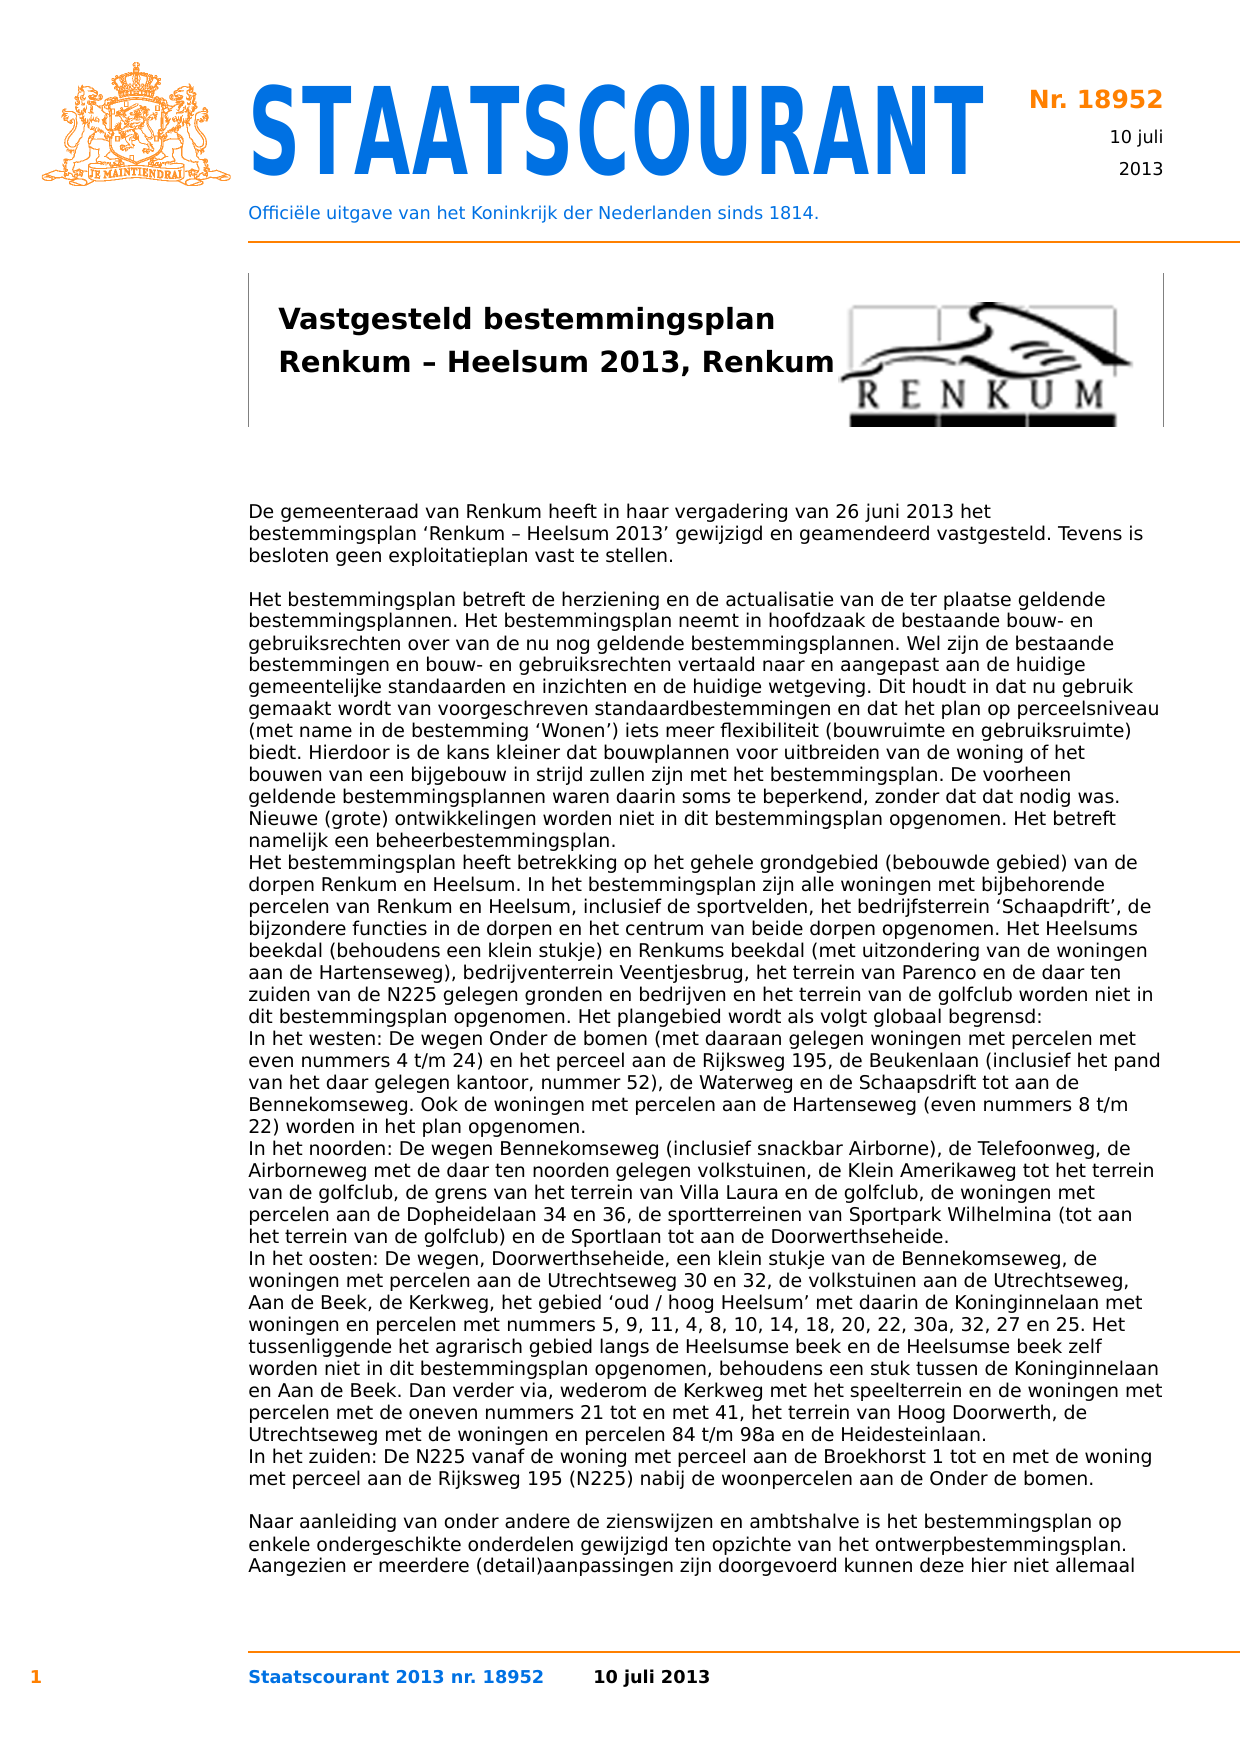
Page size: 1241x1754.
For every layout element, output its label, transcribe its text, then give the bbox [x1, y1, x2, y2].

text De gemeenteraad van Renkum heeft in haar vergadering van 26 juni 2013 het bestemmingsplan ‘Renkum – Heelsum 2013’ gewijzigd en geamendeerd vastgesteld. Tevens is besloten geen exploitatieplan vast te stellen. [248, 501, 1163, 567]
table_header Nr. 18952 [998, 62, 1240, 121]
table_cell 2013 [998, 153, 1240, 203]
text In het westen: De wegen Onder de bomen (met daaraan gelegen woningen met percelen met even nummers 4 t/m 24) en het perceel aan de Rijksweg 195, de Beukenlaan (inclusief het pand van het daar gelegen kantoor, nummer 52), de Waterweg en de Schaapsdrift tot aan de Bennekomseweg. Ook de woningen met percelen aan de Hartenseweg (even nummers 8 t/m 22) worden in het plan opgenomen. [248, 1028, 1163, 1138]
text In het oosten: De wegen, Doorwerthseheide, een klein stukje van de Bennekomseweg, de woningen met percelen aan de Utrechtseweg 30 en 32, de volkstuinen aan de Utrechtseweg, Aan de Beek, de Kerkweg, het gebied ‘oud / hoog Heelsum’ met daarin de Koninginnelaan met woningen en percelen met nummers 5, 9, 11, 4, 8, 10, 14, 18, 20, 22, 30a, 32, 27 en 25. Het tussenliggende het agrarisch gebied langs de Heelsumse beek en de Heelsumse beek zelf worden niet in dit bestemmingsplan opgenomen, behoudens een stuk tussen de Koninginnelaan en Aan de Beek. Dan verder via, wederom de Kerkweg met het speelterrein en de woningen met percelen met de oneven nummers 21 tot en met 41, het terrein van Hoog Doorwerth, de Utrechtseweg met de woningen en percelen 84 t/m 98a en de Heidesteinlaan. [248, 1248, 1163, 1446]
table_cell 10 juli [998, 121, 1240, 153]
table_header STAATSCOURANT [248, 62, 998, 203]
table_header [25, 62, 248, 241]
picture [838, 302, 1134, 427]
text Het bestemmingsplan betreft de herziening en de actualisatie van de ter plaatse geldende bestemmingsplannen. Het bestemmingsplan neemt in hoofdzaak de bestaande bouw- en gebruiksrechten over van de nu nog geldende bestemmingsplannen. Wel zijn de bestaande bestemmingen en bouw- en gebruiksrechten vertaald naar en aangepast aan de huidige gemeentelijke standaarden en inzichten en de huidige wetgeving. Dit houdt in dat nu gebruik gemaakt wordt van voorgeschreven standaardbestemmingen en dat het plan op perceelsniveau (met name in de bestemming ‘Wonen’) iets meer flexibiliteit (bouwruimte en gebruiksruimte) biedt. Hierdoor is de kans kleiner dat bouwplannen voor uitbreiden van de woning of het bouwen van een bijgebouw in strijd zullen zijn met het bestemmingsplan. De voorheen geldende bestemmingsplannen waren daarin soms te beperkend, zonder dat dat nodig was. Nieuwe (grote) ontwikkelingen worden niet in dit bestemmingsplan opgenomen. Het betreft namelijk een beheerbestemmingsplan. [248, 588, 1163, 852]
table_cell Officiële uitgave van het Koninkrijk der Nederlanden sinds 1814. [248, 203, 1240, 241]
picture [41, 62, 231, 186]
text In het zuiden: De N225 vanaf de woning met perceel aan de Broekhorst 1 tot en met de woning met perceel aan de Rijksweg 195 (N225) nabij de woonpercelen aan de Onder de bomen. [248, 1446, 1163, 1489]
subtitle Vastgesteld bestemmingsplan Renkum – Heelsum 2013, Renkum [249, 273, 1163, 427]
text Het bestemmingsplan heeft betrekking op het gehele grondgebied (bebouwde gebied) van de dorpen Renkum en Heelsum. In het bestemmingsplan zijn alle woningen met bijbehorende percelen van Renkum en Heelsum, inclusief de sportvelden, het bedrijfsterrein ‘Schaapdrift’, de bijzondere functies in de dorpen en het centrum van beide dorpen opgenomen. Het Heelsums beekdal (behoudens een klein stukje) en Renkums beekdal (met uitzondering van de woningen aan de Hartenseweg), bedrijventerrein Veentjesbrug, het terrein van Parenco en de daar ten zuiden van de N225 gelegen gronden en bedrijven en het terrein van de golfclub worden niet in dit bestemmingsplan opgenomen. Het plangebied wordt als volgt globaal begrensd: [248, 852, 1163, 1028]
text In het noorden: De wegen Bennekomseweg (inclusief snackbar Airborne), de Telefoonweg, de Airborneweg met de daar ten noorden gelegen volkstuinen, de Klein Amerikaweg tot het terrein van de golfclub, de grens van het terrein van Villa Laura en de golfclub, de woningen met percelen aan de Dopheidelaan 34 en 36, de sportterreinen van Sportpark Wilhelmina (tot aan het terrein van de golfclub) en de Sportlaan tot aan de Doorwerthseheide. [248, 1138, 1163, 1248]
text Naar aanleiding van onder andere de zienswijzen en ambtshalve is het bestemmingsplan op enkele ondergeschikte onderdelen gewijzigd ten opzichte van het ontwerpbestemmingsplan. Aangezien er meerdere (detail)aanpassingen zijn doorgevoerd kunnen deze hier niet allemaal [248, 1511, 1163, 1577]
